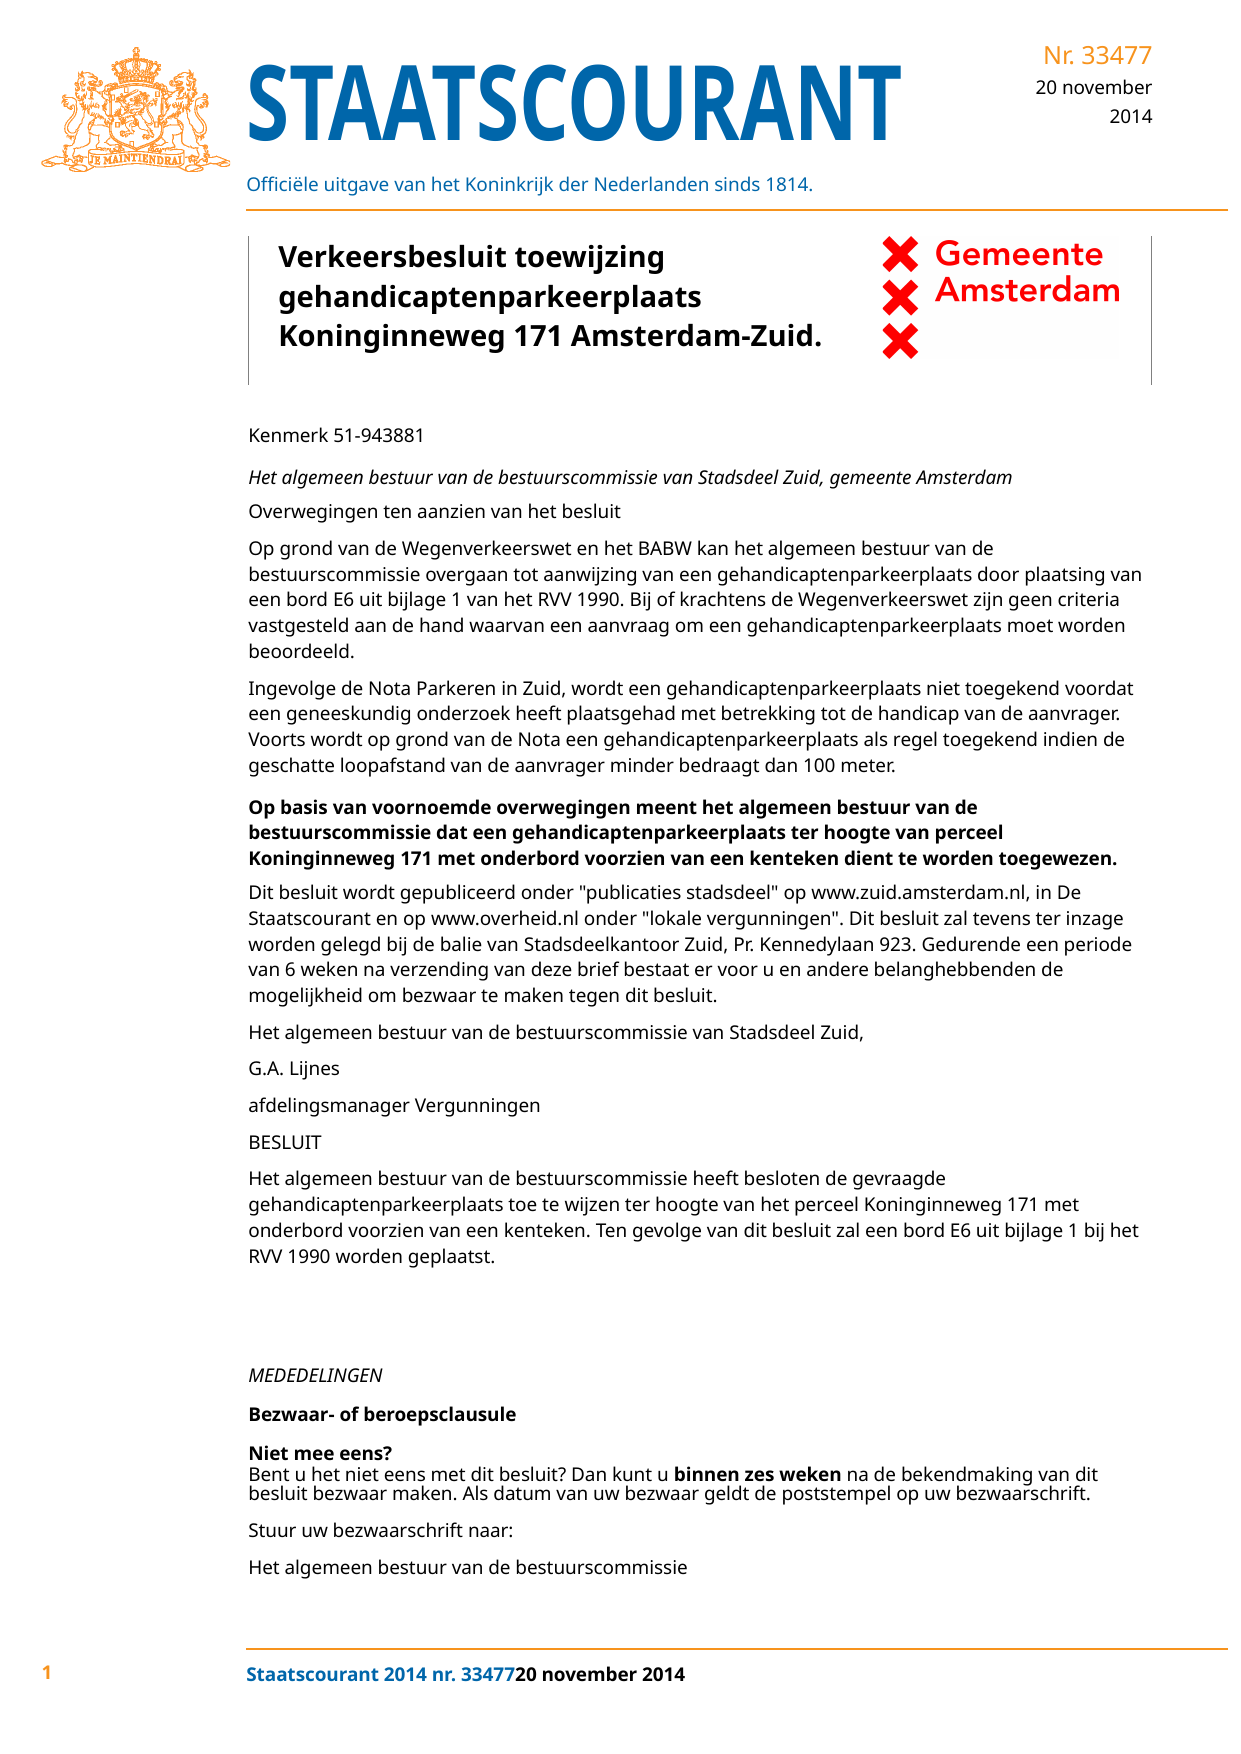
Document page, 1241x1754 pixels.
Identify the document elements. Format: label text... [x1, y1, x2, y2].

text Niet mee eens? [248, 1440, 1152, 1466]
text Dit besluit wordt gepubliceerd onder "publicaties stadsdeel" op www.zuid.amsterdam.nl, in De Staatscourant en op www.overheid.nl onder "lokale vergunningen". Dit besluit zal tevens ter inzage worden gelegd bij de balie van Stadsdeelkantoor Zuid, Pr. Kennedylaan 923. Gedurende een periode van 6 weken na verzending van deze brief bestaat er voor u en andere belanghebbenden de mogelijkheid om bezwaar te maken tegen dit besluit. [248, 879, 1152, 1008]
text Het algemeen bestuur van de bestuurscommissie [248, 1559, 1152, 1579]
text Het algemeen bestuur van de bestuurscommissie van Stadsdeel Zuid, gemeente Amsterdam [248, 464, 1152, 490]
text afdelingsmanager Vergunningen [248, 1092, 1152, 1118]
text Het algemeen bestuur van de bestuurscommissie van Stadsdeel Zuid, [248, 1019, 1152, 1045]
text Overwegingen ten aanzien van het besluit [248, 498, 1152, 524]
text Op basis van voornoemde overwegingen meent het algemeen bestuur van de bestuurscommissie dat een gehandicaptenparkeerplaats ter hoogte van perceel Koninginneweg 171 met onderbord voorzien van een kenteken dient te worden toegewezen. [248, 794, 1152, 871]
text Bent u het niet eens met dit besluit? Dan kunt u binnen zes weken na de bekendmaking van dit besluit bezwaar maken. Als datum van uw bezwaar geldt de poststempel op uw bezwaarschrift. [248, 1466, 1152, 1505]
text MEDEDELINGEN [248, 1362, 1152, 1388]
text Kenmerk 51-943881 [248, 423, 1152, 448]
text BESLUIT [248, 1129, 1152, 1155]
text Bezwaar- of beroepsclausule [248, 1401, 1152, 1427]
text Het algemeen bestuur van de bestuurscommissie heeft besloten de gevraagde gehandicaptenparkeerplaats toe te wijzen ter hoogte van het perceel Koninginneweg 171 met onderbord voorzien van een kenteken. Ten gevolge van dit besluit zal een bord E6 uit bijlage 1 bij het RVV 1990 worden geplaatst. [248, 1166, 1152, 1268]
picture [41, 47, 231, 172]
text Op grond van de Wegenverkeerswet en het BABW kan het algemeen bestuur van de bestuurscommissie overgaan tot aanwijzing van een gehandicaptenparkeerplaats door plaatsing van een bord E6 uit bijlage 1 van het RVV 1990. Bij of krachtens de Wegenverkeerswet zijn geen criteria vastgesteld aan de hand waarvan een aanvraag om een gehandicaptenparkeerplaats moet worden beoordeeld. [248, 535, 1152, 664]
text G.A. Lijnes [248, 1056, 1152, 1081]
picture [882, 236, 1119, 359]
table_header Verkeersbesluit toewijzing gehandicaptenparkeerplaats Koninginneweg 171 Amsterdam-Zuid. [249, 236, 850, 385]
text Ingevolge de Nota Parkeren in Zuid, wordt een gehandicaptenparkeerplaats niet toegekend voordat een geneeskundig onderzoek heeft plaatsgehad met betrekking tot de handicap van de aanvrager. Voorts wordt op grond van de Nota een gehandicaptenparkeerplaats als regel toegekend indien de geschatte loopafstand van de aanvrager minder bedraagt dan 100 meter. [248, 675, 1152, 778]
table_header [850, 236, 1151, 385]
text Stuur uw bezwaarschrift naar: [248, 1522, 1152, 1542]
